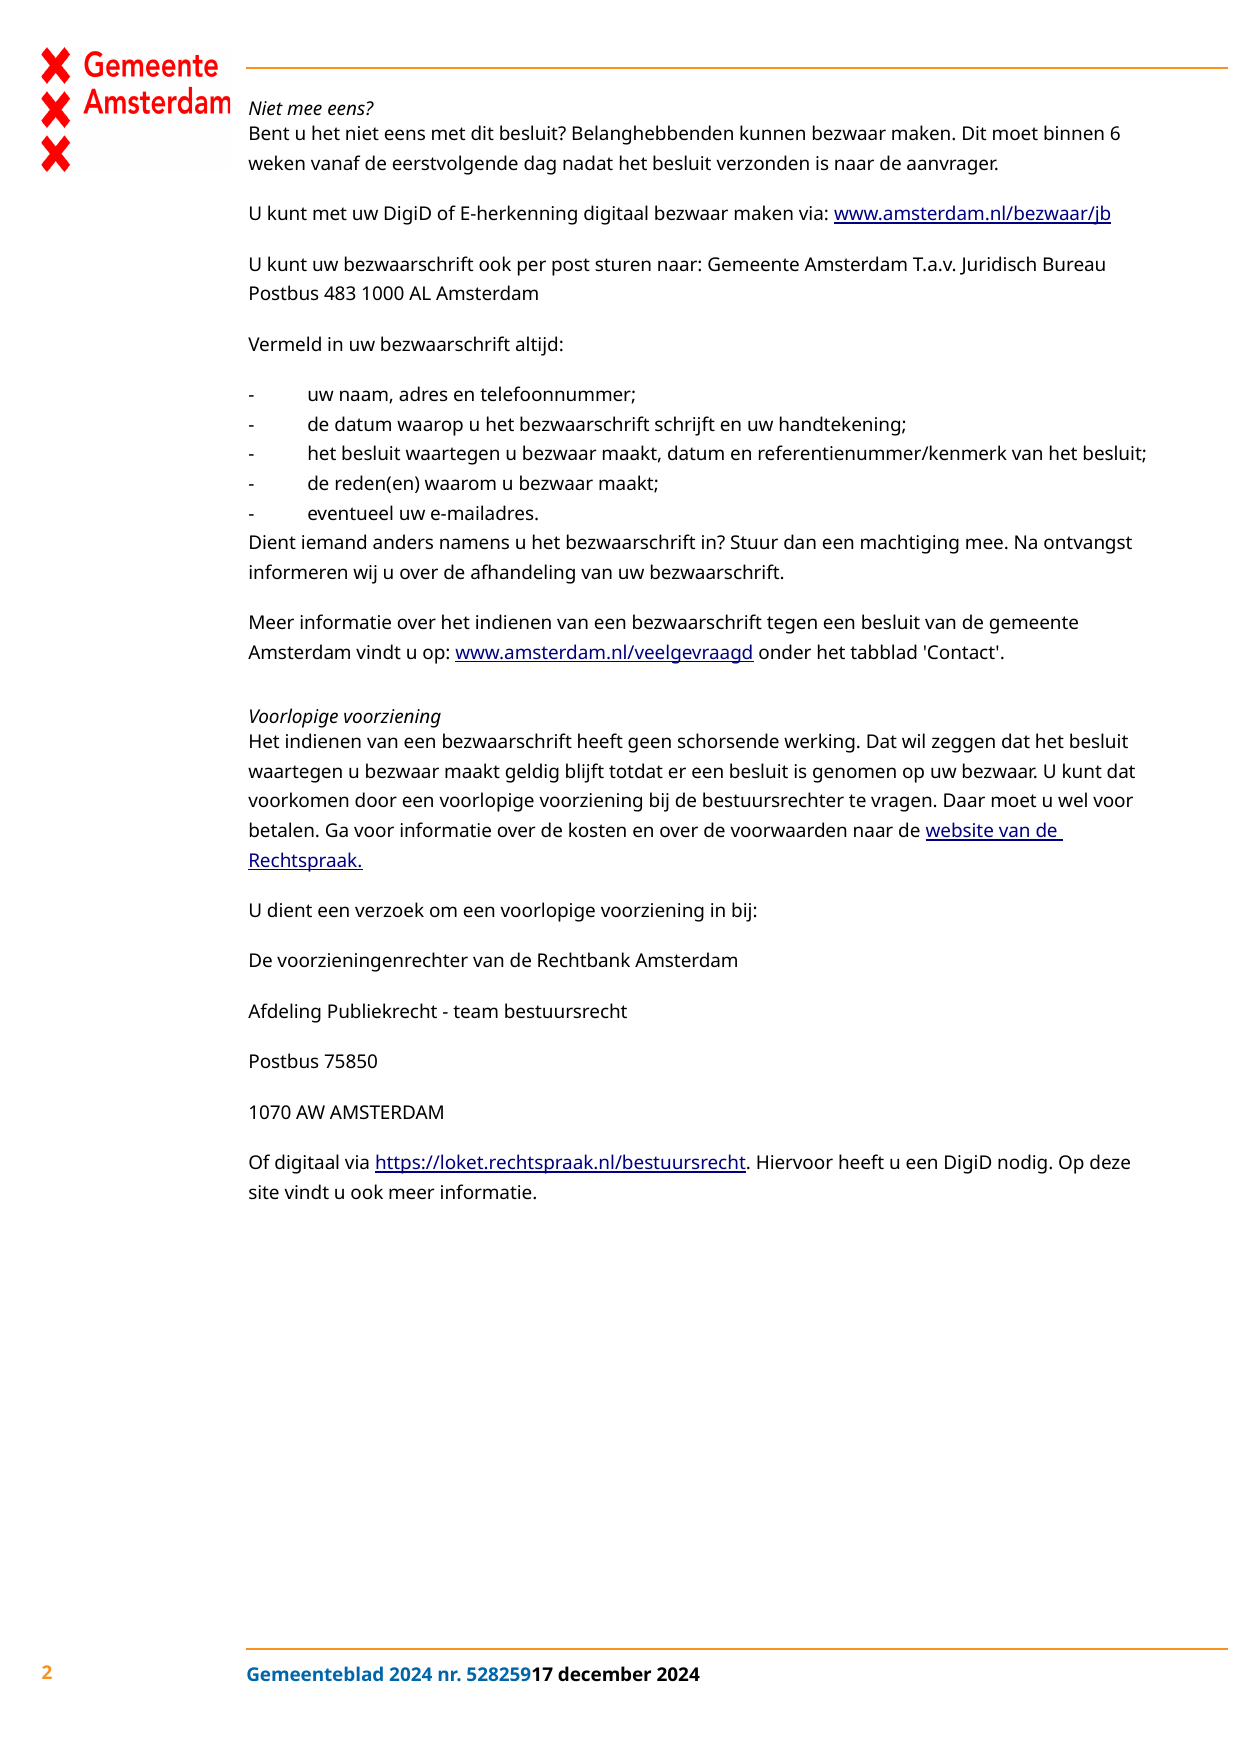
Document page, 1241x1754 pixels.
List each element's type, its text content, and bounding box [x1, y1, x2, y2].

text U dient een verzoek om een voorlopige voorziening in bij: [248, 897, 1152, 923]
text Het indienen van een bezwaarschrift heeft geen schorsende werking. Dat wil zeggen dat het besluit waartegen u bezwaar maakt geldig blijft totdat er een besluit is genomen op uw bezwaar. U kunt dat voorkomen door een voorlopige voorziening bij de bestuursrechter te vragen. Daar moet u wel voor betalen. Ga voor informatie over de kosten en over de voorwaarden naar de website van de Rechtspraak. [248, 728, 1152, 873]
text Afdeling Publiekrecht - team bestuursrecht [248, 998, 1152, 1024]
text Bent u het niet eens met dit besluit? Belanghebbenden kunnen bezwaar maken. Dit moet binnen 6 weken vanaf de eerstvolgende dag nadat het besluit verzonden is naar de aanvrager. [248, 121, 1152, 176]
text Of digitaal via https://loket.rechtspraak.nl/bestuursrecht. Hiervoor heeft u een DigiD nodig. Op deze site vindt u ook meer informatie. [248, 1149, 1152, 1205]
list de reden(en) waarom u bezwaar maakt; [248, 470, 1152, 496]
list het besluit waartegen u bezwaar maakt, datum en referentienummer/kenmerk van het besluit; [248, 441, 1152, 466]
text 1070 AW AMSTERDAM [248, 1099, 1152, 1125]
list uw naam, adres en telefoonnummer; [248, 381, 1152, 407]
text Niet mee eens? [248, 95, 1152, 121]
picture [41, 47, 231, 172]
text U kunt uw bezwaarschrift ook per post sturen naar: Gemeente Amsterdam T.a.v. Juridisch Bureau Postbus 483 1000 AL Amsterdam [248, 251, 1152, 306]
text De voorzieningenrechter van de Rechtbank Amsterdam [248, 948, 1152, 973]
text Meer informatie over het indienen van een bezwaarschrift tegen een besluit van de gemeente Amsterdam vindt u op: www.amsterdam.nl/veelgevraagd onder het tabblad 'Contact'. [248, 609, 1152, 664]
list eventueel uw e-mailadres. [248, 500, 1152, 525]
text Dient iemand anders namens u het bezwaarschrift in? Stuur dan een machtiging mee. Na ontvangst informeren wij u over de afhandeling van uw bezwaarschrift. [248, 529, 1152, 584]
text U kunt met uw DigiD of E-herkenning digitaal bezwaar maken via: www.amsterdam.nl/bezwaar/jb [248, 201, 1152, 226]
text Voorlopige voorziening [248, 703, 1152, 728]
list de datum waarop u het bezwaarschrift schrijft en uw handtekening; [248, 411, 1152, 437]
text Vermeld in uw bezwaarschrift altijd: [248, 331, 1152, 357]
text Postbus 75850 [248, 1048, 1152, 1074]
